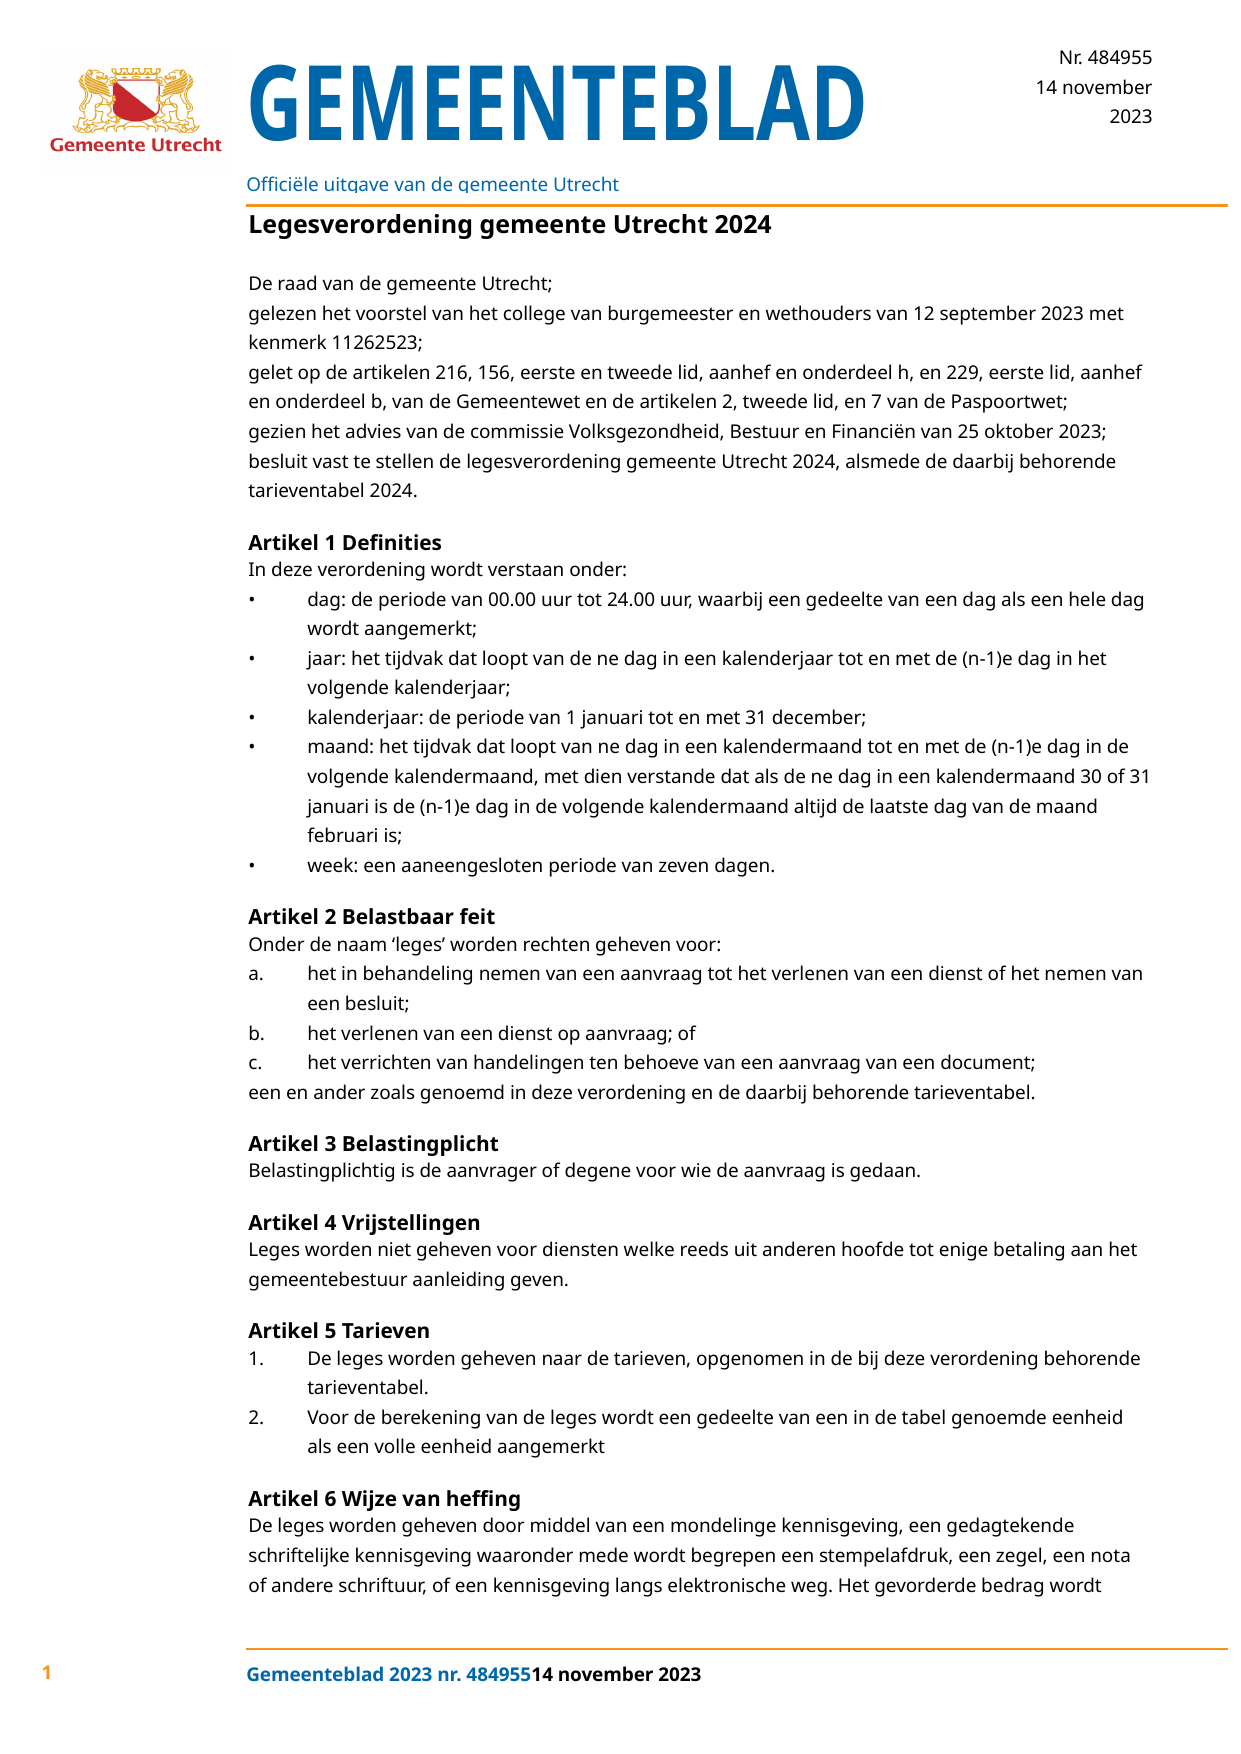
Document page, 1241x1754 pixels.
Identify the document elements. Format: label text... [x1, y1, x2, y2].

text Artikel 4 Vrijstellingen [248, 1208, 1152, 1237]
list kalenderjaar: de periode van 1 januari tot en met 31 december; [248, 704, 1152, 730]
picture [41, 47, 231, 172]
list het verlenen van een dienst op aanvraag; of [248, 1020, 1152, 1045]
text gelezen het voorstel van het college van burgemeester en wethouders van 12 september 2023 met kenmerk 11262523; [248, 300, 1152, 355]
list dag: de periode van 00.00 uur tot 24.00 uur, waarbij een gedeelte van een dag als een hele dag wordt aangemerkt; [248, 586, 1152, 641]
list het in behandeling nemen van een aanvraag tot het verlenen van een dienst of het nemen van een besluit; [248, 961, 1152, 1016]
text Artikel 2 Belastbaar feit [248, 902, 1152, 931]
text Artikel 5 Tarieven [248, 1317, 1152, 1345]
list De leges worden geheven naar de tarieven, opgenomen in de bij deze verordening behorende tarieventabel. [248, 1345, 1152, 1400]
text De raad van de gemeente Utrecht; [248, 270, 1152, 296]
text Artikel 6 Wijze van heffing [248, 1484, 1152, 1513]
list week: een aaneengesloten periode van zeven dagen. [248, 852, 1152, 878]
text Belastingplichtig is de aanvrager of degene voor wie de aanvraag is gedaan. [248, 1158, 1152, 1183]
text besluit vast te stellen de legesverordening gemeente Utrecht 2024, alsmede de daarbij behorende tarieventabel 2024. [248, 448, 1152, 503]
text De leges worden geheven door middel van een mondelinge kennisgeving, een gedagtekende schriftelijke kennisgeving waaronder mede wordt begrepen een stempelafdruk, een zegel, een nota of andere schriftuur, of een kennisgeving langs elektronische weg. Het gevorderde bedrag wordt [248, 1513, 1152, 1597]
text gelet op de artikelen 216, 156, eerste en tweede lid, aanhef en onderdeel h, en 229, eerste lid, aanhef en onderdeel b, van de Gemeentewet en de artikelen 2, tweede lid, en 7 van de Paspoortwet; [248, 359, 1152, 414]
list jaar: het tijdvak dat loopt van de ne dag in een kalenderjaar tot en met de (n-1)e dag in het volgende kalenderjaar; [248, 645, 1152, 700]
text In deze verordening wordt verstaan onder: [248, 556, 1152, 582]
text een en ander zoals genoemd in deze verordening en de daarbij behorende tarieventabel. [248, 1079, 1152, 1104]
text Artikel 1 Definities [248, 528, 1152, 556]
text gezien het advies van de commissie Volksgezondheid, Bestuur en Financiën van 25 oktober 2023; [248, 418, 1152, 444]
list Voor de berekening van de leges wordt een gedeelte van een in de tabel genoemde eenheid als een volle eenheid aangemerkt [248, 1404, 1152, 1459]
list maand: het tijdvak dat loopt van ne dag in een kalendermaand tot en met de (n-1)e dag in de volgende kalendermaand, met dien verstande dat als de ne dag in een kalendermaand 30 of 31 januari is de (n-1)e dag in de volgende kalendermaand altijd de laatste dag van de maand februari is; [248, 734, 1152, 848]
text Artikel 3 Belastingplicht [248, 1129, 1152, 1158]
text Leges worden niet geheven voor diensten welke reeds uit anderen hoofde tot enige betaling aan het gemeentebestuur aanleiding geven. [248, 1237, 1152, 1292]
text Legesverordening gemeente Utrecht 2024 [248, 207, 1152, 241]
list het verrichten van handelingen ten behoeve van een aanvraag van een document; [248, 1049, 1152, 1075]
text Onder de naam ‘leges’ worden rechten geheven voor: [248, 931, 1152, 957]
